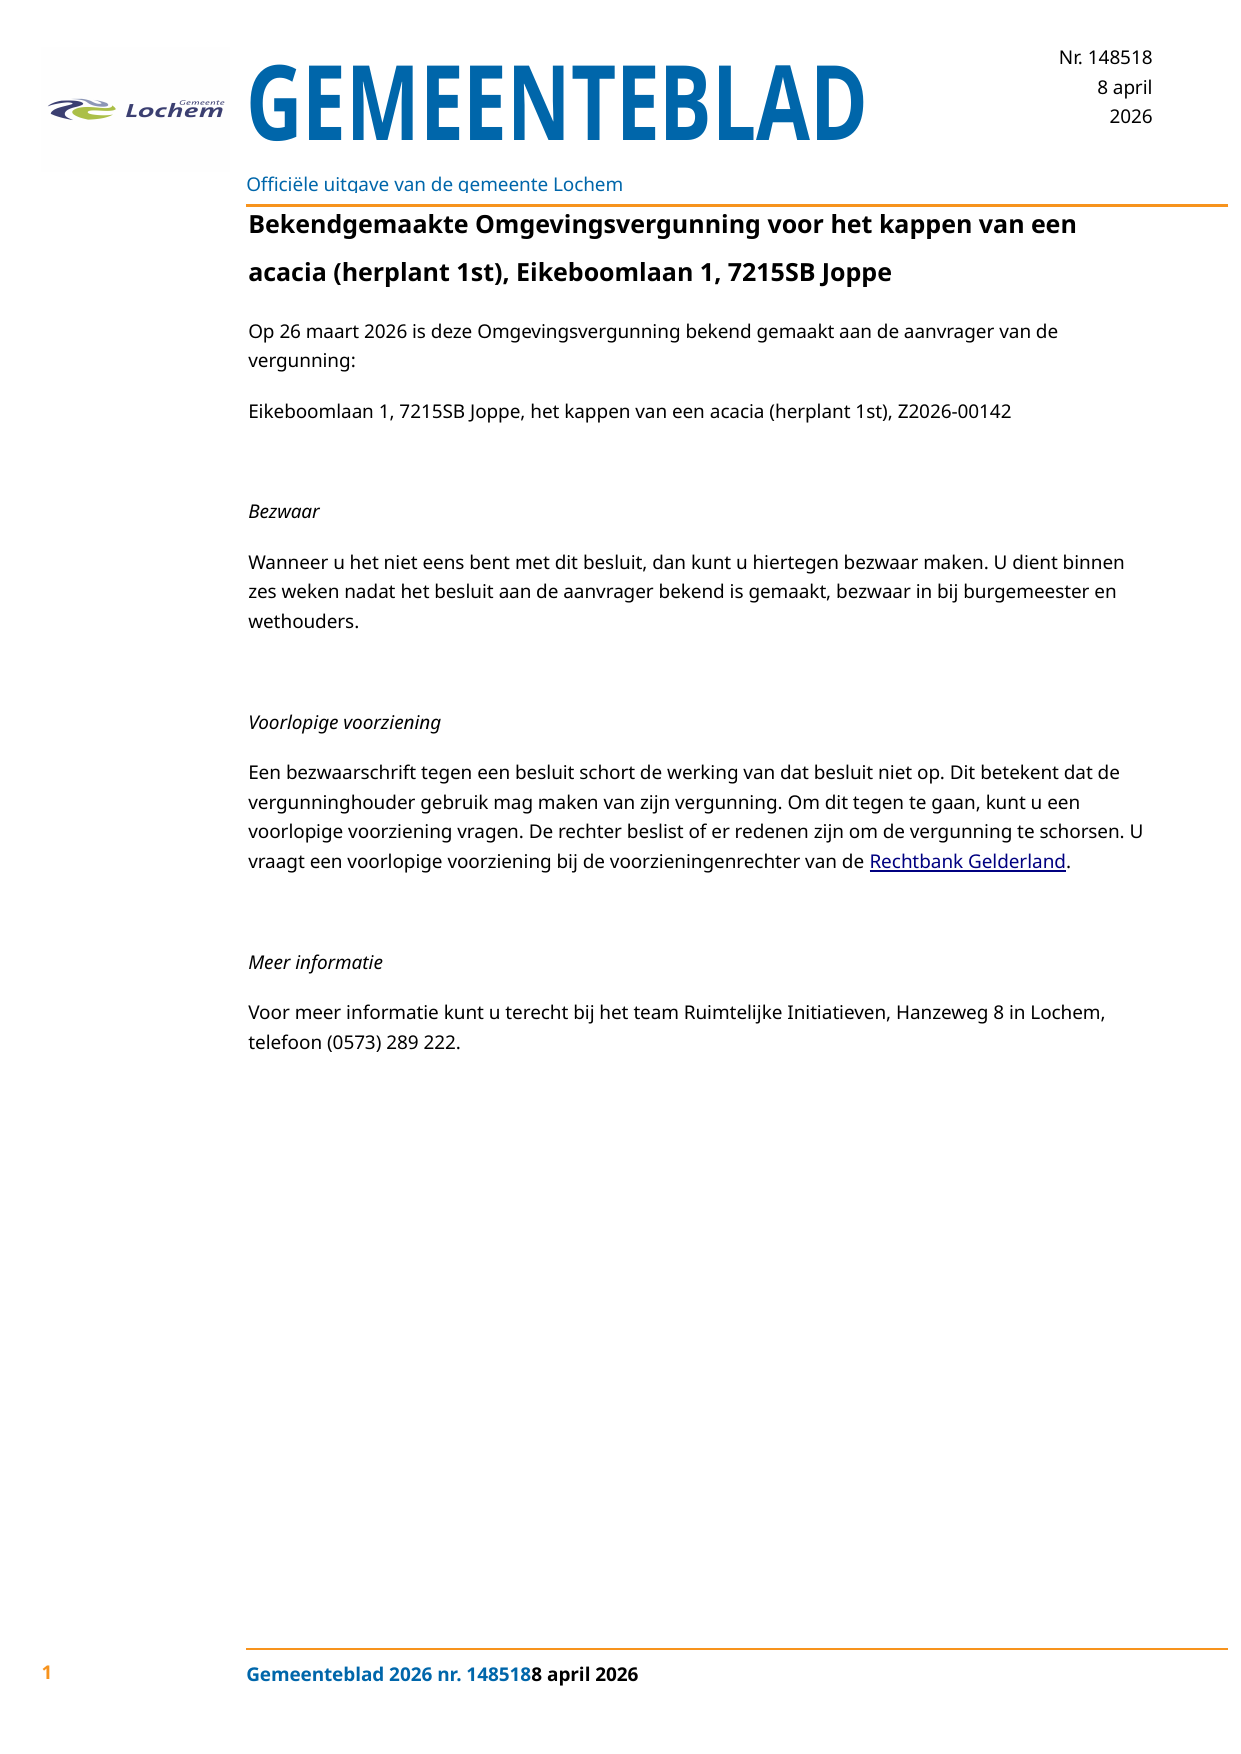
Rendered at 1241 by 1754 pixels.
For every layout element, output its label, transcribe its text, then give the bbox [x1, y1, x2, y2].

text Voorlopige voorziening [248, 709, 1152, 735]
text Wanneer u het niet eens bent met dit besluit, dan kunt u hiertegen bezwaar maken. U dient binnen zes weken nadat het besluit aan de aanvrager bekend is gemaakt, bezwaar in bij burgemeester en wethouders. [248, 549, 1152, 634]
text Bekendgemaakte Omgevingsvergunning voor het kappen van een acacia (herplant 1st), Eikeboomlaan 1, 7215SB Joppe [248, 207, 1152, 288]
picture [41, 47, 231, 172]
text Een bezwaarschrift tegen een besluit schort de werking van dat besluit niet op. Dit betekent dat de vergunninghouder gebruik mag maken van zijn vergunning. Om dit tegen te gaan, kunt u een voorlopige voorziening vragen. De rechter beslist of er redenen zijn om de vergunning te schorsen. U vraagt een voorlopige voorziening bij de voorzieningenrechter van de Rechtbank Gelderland. [248, 759, 1152, 874]
text Op 26 maart 2026 is deze Omgevingsvergunning bekend gemaakt aan de aanvrager van de vergunning: [248, 318, 1152, 373]
text Voor meer informatie kunt u terecht bij het team Ruimtelijke Initiatieven, Hanzeweg 8 in Lochem, telefoon (0573) 289 222. [248, 999, 1152, 1055]
text Bezwaar [248, 499, 1152, 524]
text Eikeboomlaan 1, 7215SB Joppe, het kappen van een acacia (herplant 1st), Z2026-00142 [248, 398, 1152, 424]
text Meer informatie [248, 949, 1152, 975]
